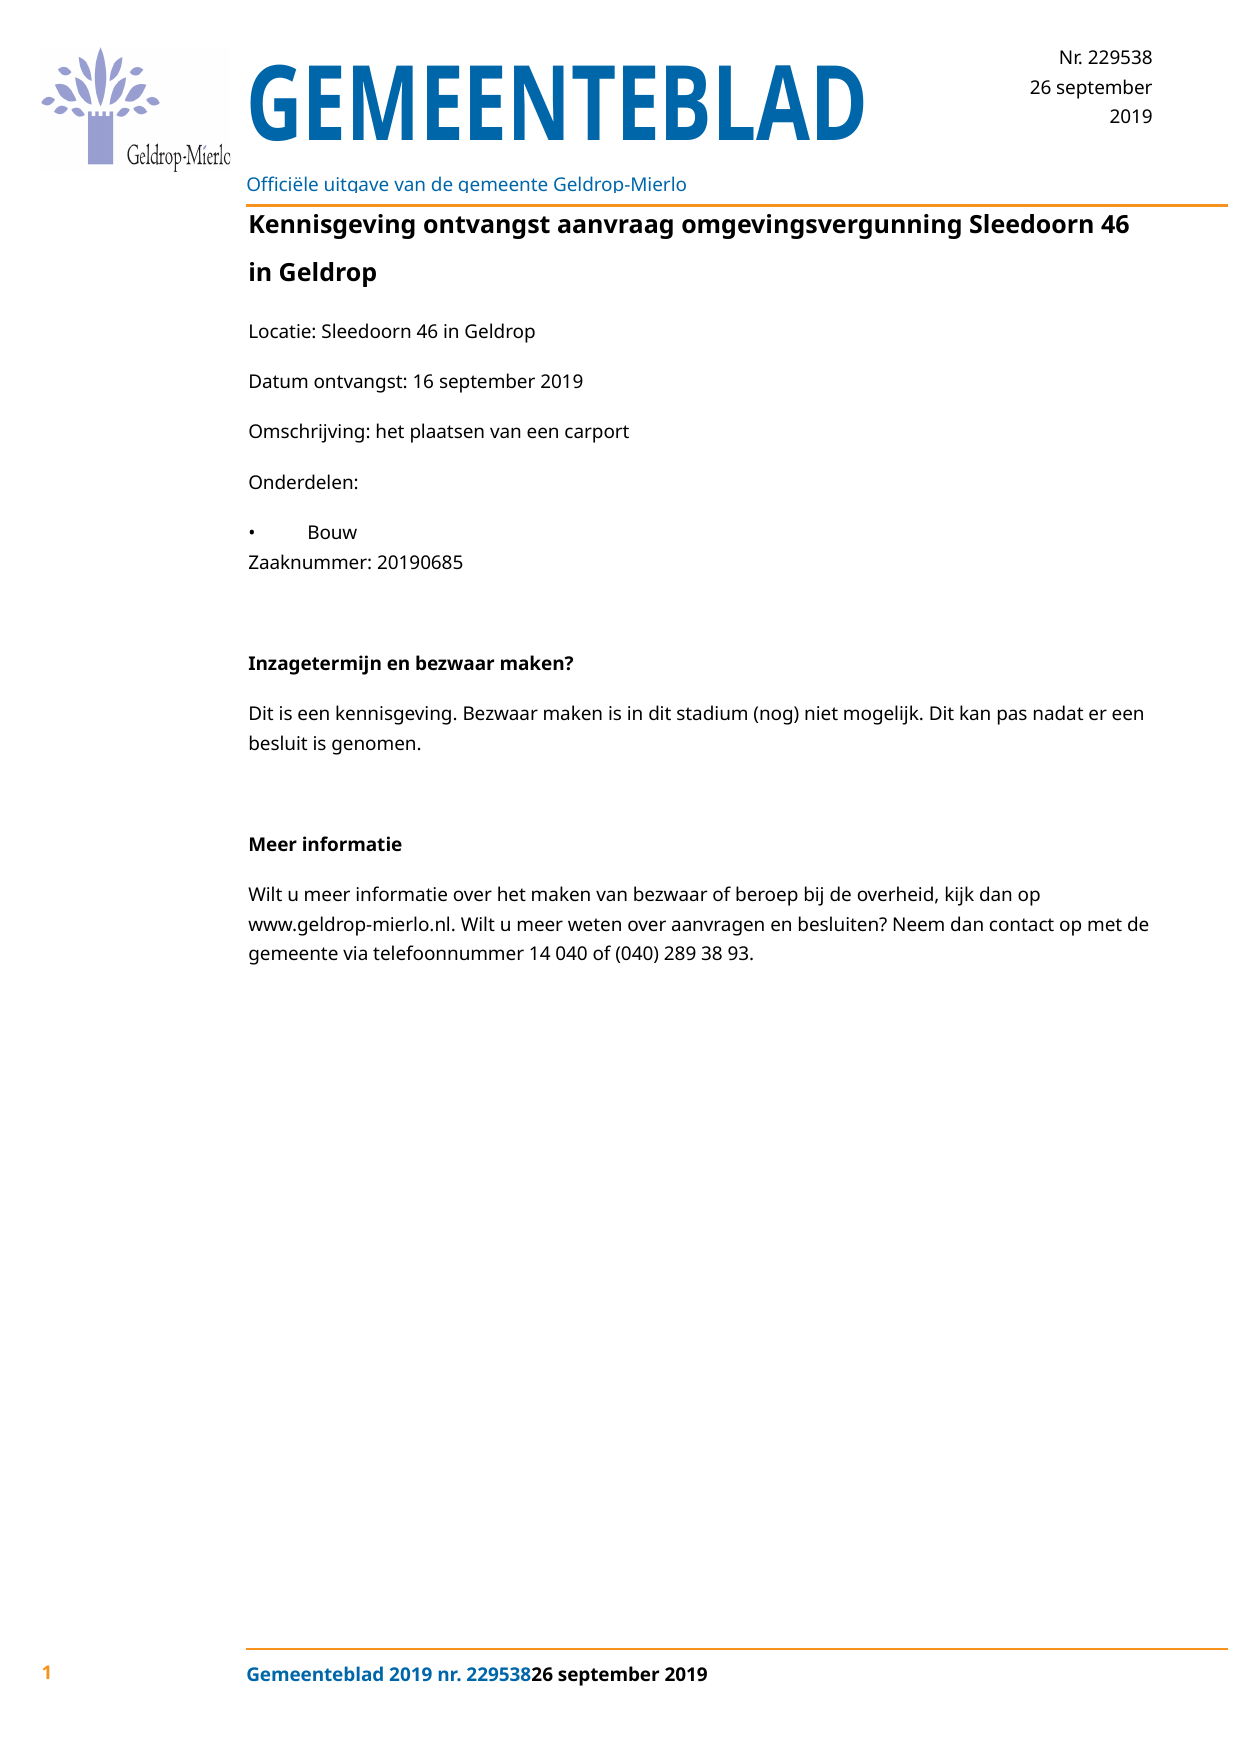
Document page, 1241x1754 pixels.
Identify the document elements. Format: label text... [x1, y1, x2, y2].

text Omschrijving: het plaatsen van een carport [248, 419, 1152, 444]
text Inzagetermijn en bezwaar maken? [248, 650, 1152, 676]
text Locatie: Sleedoorn 46 in Geldrop [248, 318, 1152, 344]
picture [41, 47, 231, 172]
list Bouw [248, 519, 1152, 545]
text Zaaknummer: 20190685 [248, 549, 1152, 575]
text Datum ontvangst: 16 september 2019 [248, 368, 1152, 394]
text Kennisgeving ontvangst aanvraag omgevingsvergunning Sleedoorn 46 in Geldrop [248, 207, 1152, 288]
text Wilt u meer informatie over het maken van bezwaar of beroep bij de overheid, kijk dan op www.geldrop-mierlo.nl. Wilt u meer weten over aanvragen en besluiten? Neem dan contact op met de gemeente via telefoonnummer 14 040 of (040) 289 38 93. [248, 881, 1152, 966]
text Dit is een kennisgeving. Bezwaar maken is in dit stadium (nog) niet mogelijk. Dit kan pas nadat er een besluit is genomen. [248, 700, 1152, 756]
text Onderdelen: [248, 469, 1152, 495]
text Meer informatie [248, 831, 1152, 857]
